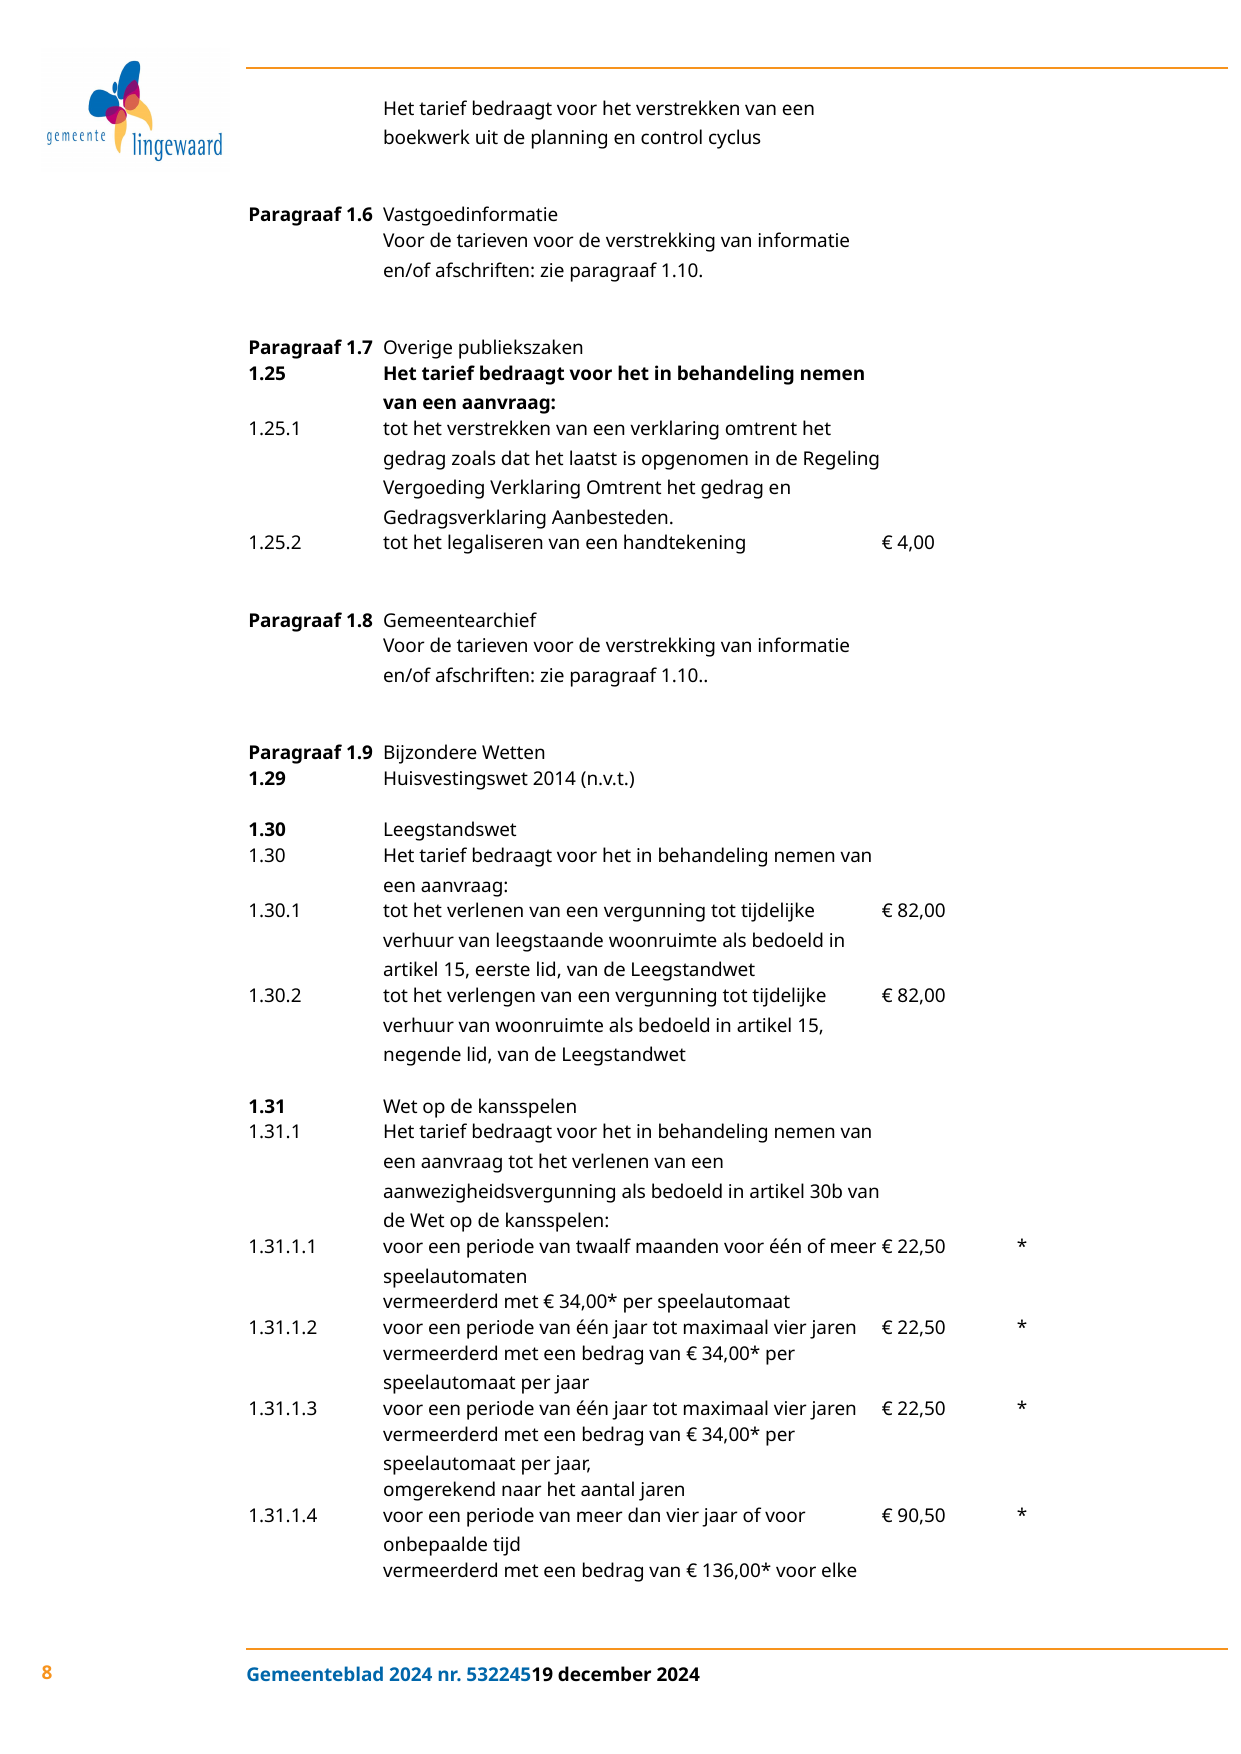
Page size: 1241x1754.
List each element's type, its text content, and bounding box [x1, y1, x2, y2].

table_cell [1017, 898, 1152, 982]
table_cell Overige publiekszaken [383, 334, 882, 360]
table_cell 1.30 [248, 816, 383, 842]
table_cell 1.25.2 [248, 530, 383, 555]
table_cell [248, 581, 383, 607]
table_cell [248, 791, 383, 816]
table_cell [882, 688, 1017, 713]
table_cell [1017, 714, 1152, 739]
table_cell [1017, 581, 1152, 607]
table_cell * [1017, 1395, 1152, 1421]
table_cell [1017, 555, 1152, 581]
table_cell [248, 1421, 383, 1476]
table_cell [882, 1558, 1017, 1583]
table_cell [1017, 1067, 1152, 1093]
table_cell [1017, 1340, 1152, 1395]
table_cell Paragraaf 1.7 [248, 334, 383, 360]
table_cell [1017, 739, 1152, 765]
table_cell Paragraaf 1.9 [248, 739, 383, 765]
table_cell € 22,50 [882, 1314, 1017, 1340]
table_cell € 4,00 [882, 530, 1017, 555]
table_cell vermeerderd met een bedrag van € 136,00* voor elke [383, 1558, 882, 1583]
table_cell 1.31.1.1 [248, 1233, 383, 1288]
table_cell [1017, 95, 1152, 150]
table_cell 1.31.1.4 [248, 1502, 383, 1557]
table_cell [1017, 202, 1152, 227]
table_cell [882, 714, 1017, 739]
table_cell [882, 581, 1017, 607]
table_cell 1.29 [248, 765, 383, 791]
table_cell [882, 227, 1017, 283]
table_cell € 22,50 [882, 1233, 1017, 1288]
table_cell [882, 555, 1017, 581]
table_cell [248, 1067, 383, 1093]
table_cell Bijzondere Wetten [383, 739, 882, 765]
table_cell [248, 1289, 383, 1314]
table_cell [1017, 633, 1152, 688]
table_cell Het tarief bedraagt voor het verstrekken van een boekwerk uit de planning en control cyclus [383, 95, 882, 150]
table_cell [882, 816, 1017, 842]
table_cell Het tarief bedraagt voor het in behandeling nemen van een aanvraag: [383, 842, 882, 897]
table_cell Wet op de kansspelen [383, 1093, 882, 1119]
table_cell [1017, 688, 1152, 713]
table_cell [882, 1093, 1017, 1119]
table_cell [248, 308, 383, 334]
table_cell [1017, 765, 1152, 791]
table_cell [383, 581, 882, 607]
table_cell [1017, 415, 1152, 529]
table_cell [1017, 176, 1152, 202]
table_cell [248, 283, 383, 308]
table_cell [882, 607, 1017, 632]
table_cell [1017, 308, 1152, 334]
table_cell [383, 308, 882, 334]
table_cell € 82,00 [882, 898, 1017, 982]
table_cell 1.25.1 [248, 415, 383, 529]
table_cell [1017, 842, 1152, 897]
table_cell Paragraaf 1.6 [248, 202, 383, 227]
table_cell [882, 1289, 1017, 1314]
table_cell [882, 176, 1017, 202]
table_cell [882, 1476, 1017, 1502]
picture [41, 47, 231, 172]
table_cell [882, 283, 1017, 308]
table_cell Huisvestingswet 2014 (n.v.t.) [383, 765, 882, 791]
table_cell [1017, 1289, 1152, 1314]
table_cell * [1017, 1233, 1152, 1288]
table_cell [248, 1476, 383, 1502]
table_cell voor een periode van twaalf maanden voor één of meer speelautomaten [383, 1233, 882, 1288]
table_cell * [1017, 1314, 1152, 1340]
table_cell [882, 739, 1017, 765]
table_cell Voor de tarieven voor de verstrekking van informatie en/of afschriften: zie paragraaf 1.10. [383, 227, 882, 283]
table_cell [383, 791, 882, 816]
table_cell omgerekend naar het aantal jaren [383, 1476, 882, 1502]
table_cell [1017, 227, 1152, 283]
table_cell [383, 714, 882, 739]
table_cell [882, 1067, 1017, 1093]
table_cell 1.25 [248, 360, 383, 415]
table_cell [383, 555, 882, 581]
table_cell [1017, 983, 1152, 1067]
table_cell [882, 334, 1017, 360]
table_cell 1.31 [248, 1093, 383, 1119]
table_cell [1017, 1558, 1152, 1583]
table_cell vermeerderd met een bedrag van € 34,00* per speelautomaat per jaar, [383, 1421, 882, 1476]
table_cell [248, 633, 383, 688]
table_cell [383, 176, 882, 202]
table_cell [882, 308, 1017, 334]
table_cell Paragraaf 1.8 [248, 607, 383, 632]
table_cell € 90,50 [882, 1502, 1017, 1557]
table_cell voor een periode van meer dan vier jaar of voor onbepaalde tijd [383, 1502, 882, 1557]
table_cell [882, 765, 1017, 791]
table_cell [248, 688, 383, 713]
table_cell tot het legaliseren van een handtekening [383, 530, 882, 555]
table_cell [882, 1340, 1017, 1395]
table_cell vermeerderd met een bedrag van € 34,00* per speelautomaat per jaar [383, 1340, 882, 1395]
table_cell [248, 176, 383, 202]
table_cell [1017, 1093, 1152, 1119]
table_cell € 82,00 [882, 983, 1017, 1067]
table_cell [248, 150, 383, 176]
table_cell 1.31.1.3 [248, 1395, 383, 1421]
table_cell [1017, 816, 1152, 842]
table_cell [248, 227, 383, 283]
table_cell [882, 633, 1017, 688]
table_cell 1.31.1 [248, 1119, 383, 1233]
table_cell 1.30.2 [248, 983, 383, 1067]
table_cell [1017, 1421, 1152, 1476]
table_cell [882, 150, 1017, 176]
table_cell [248, 714, 383, 739]
table_cell € 22,50 [882, 1395, 1017, 1421]
table_cell [1017, 1119, 1152, 1233]
table_cell [882, 791, 1017, 816]
table_cell * [1017, 1502, 1152, 1557]
table_cell [882, 842, 1017, 897]
table_cell [882, 415, 1017, 529]
table_cell Het tarief bedraagt voor het in behandeling nemen van een aanvraag: [383, 360, 882, 415]
table_cell [248, 95, 383, 150]
table_cell voor een periode van één jaar tot maximaal vier jaren [383, 1314, 882, 1340]
table_cell [383, 150, 882, 176]
table_cell [882, 1421, 1017, 1476]
table_cell [1017, 530, 1152, 555]
table_cell [248, 1558, 383, 1583]
table_cell [1017, 334, 1152, 360]
table_cell tot het verlenen van een vergunning tot tijdelijke verhuur van leegstaande woonruimte als bedoeld in artikel 15, eerste lid, van de Leegstandwet [383, 898, 882, 982]
table_cell 1.30.1 [248, 898, 383, 982]
table_cell [1017, 1476, 1152, 1502]
table_cell [1017, 150, 1152, 176]
table_cell [882, 202, 1017, 227]
table_cell [1017, 360, 1152, 415]
table_cell [383, 688, 882, 713]
table_cell [1017, 607, 1152, 632]
table_cell [248, 1340, 383, 1395]
table_cell [383, 283, 882, 308]
table_cell [882, 360, 1017, 415]
table_cell tot het verstrekken van een verklaring omtrent het gedrag zoals dat het laatst is opgenomen in de Regeling Vergoeding Verklaring Omtrent het gedrag en Gedragsverklaring Aanbesteden. [383, 415, 882, 529]
table_cell vermeerderd met € 34,00* per speelautomaat [383, 1289, 882, 1314]
table_cell Voor de tarieven voor de verstrekking van informatie en/of afschriften: zie paragraaf 1.10.. [383, 633, 882, 688]
table_cell [1017, 791, 1152, 816]
table_cell [248, 555, 383, 581]
table_cell voor een periode van één jaar tot maximaal vier jaren [383, 1395, 882, 1421]
table_cell 1.31.1.2 [248, 1314, 383, 1340]
table_cell [1017, 283, 1152, 308]
table_cell [882, 95, 1017, 150]
table_cell [383, 1067, 882, 1093]
table_cell Leegstandswet [383, 816, 882, 842]
table_cell [882, 1119, 1017, 1233]
table_cell Gemeentearchief [383, 607, 882, 632]
table_cell 1.30 [248, 842, 383, 897]
table_cell Het tarief bedraagt voor het in behandeling nemen van een aanvraag tot het verlenen van een aanwezigheidsvergunning als bedoeld in artikel 30b van de Wet op de kansspelen: [383, 1119, 882, 1233]
table_cell tot het verlengen van een vergunning tot tijdelijke verhuur van woonruimte als bedoeld in artikel 15, negende lid, van de Leegstandwet [383, 983, 882, 1067]
table_cell Vastgoedinformatie [383, 202, 882, 227]
